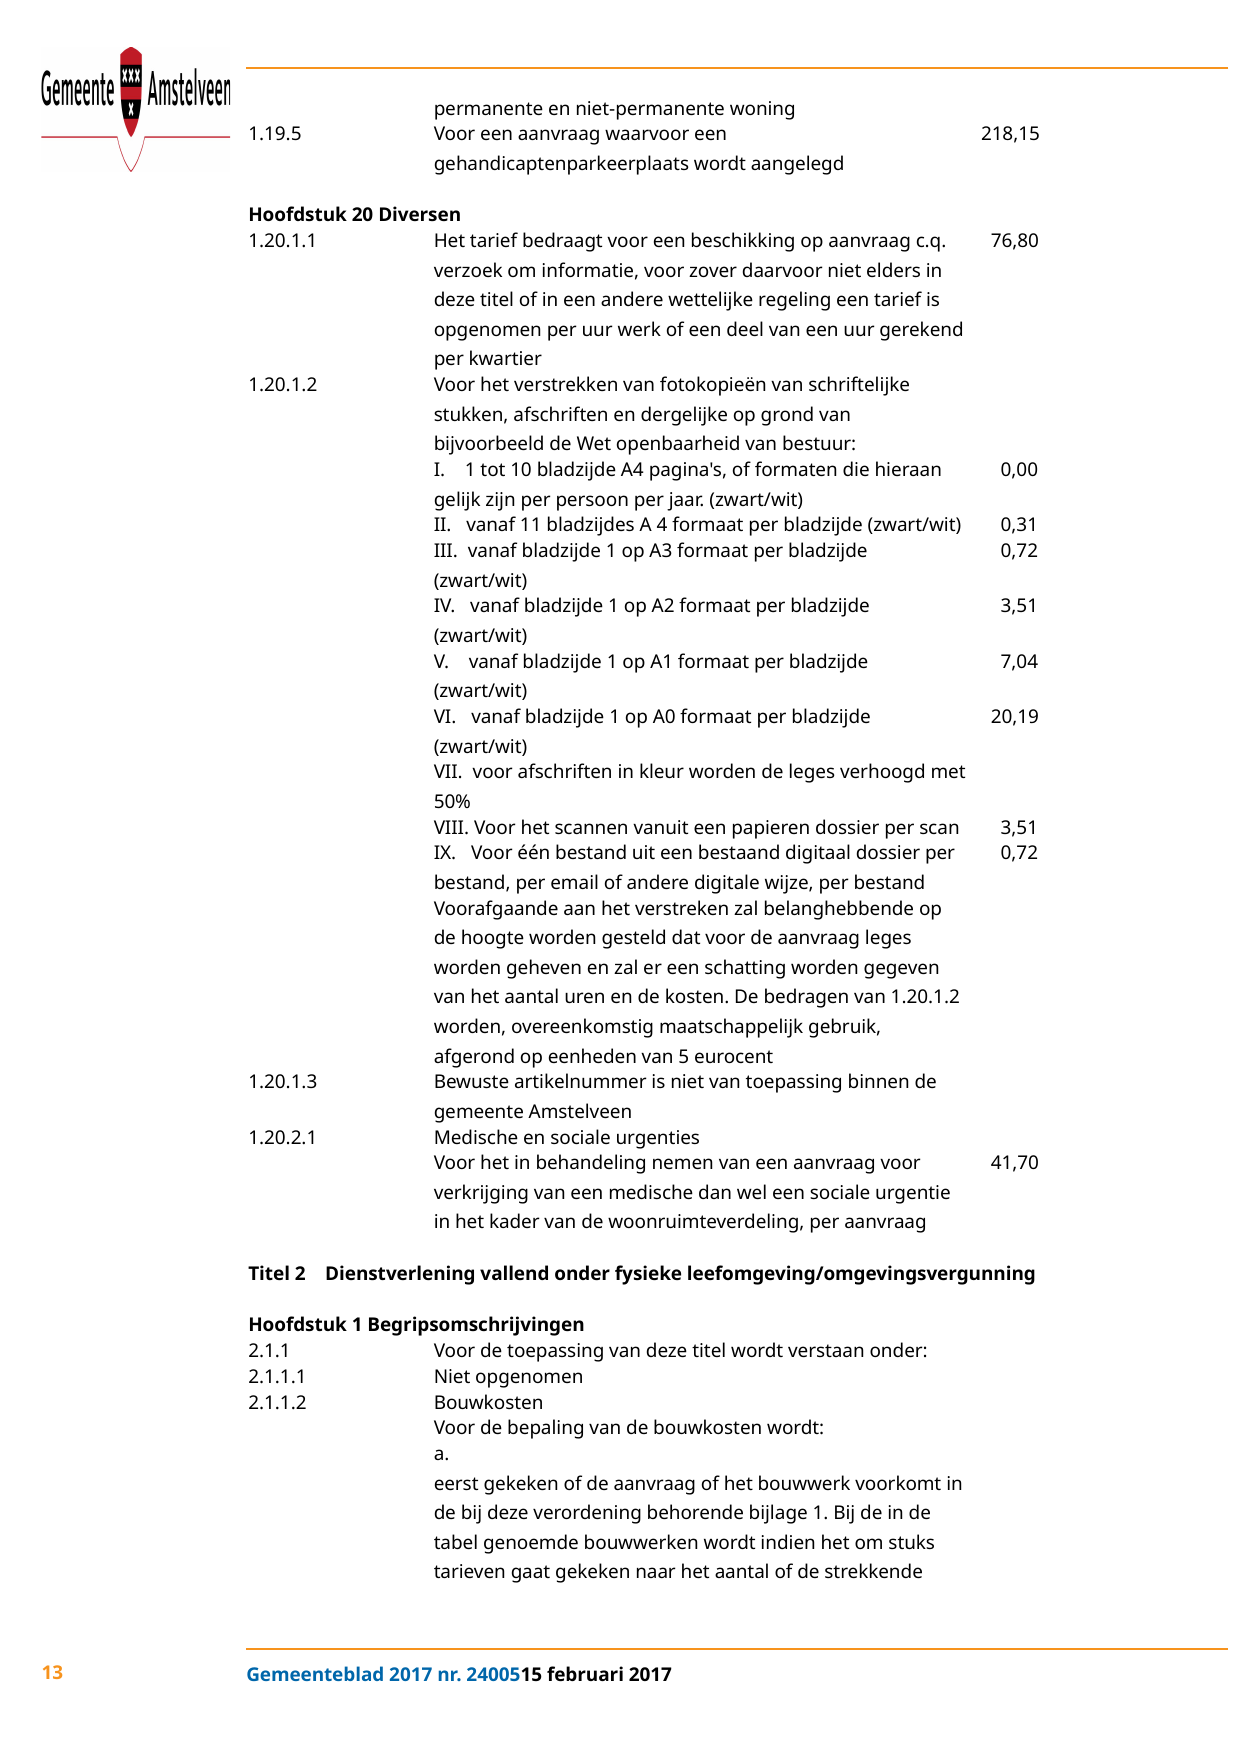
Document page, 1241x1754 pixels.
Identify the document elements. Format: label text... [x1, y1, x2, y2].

table_cell [248, 1415, 433, 1440]
table_cell [966, 1069, 1152, 1124]
table_cell [248, 814, 433, 839]
picture [41, 47, 231, 172]
table_cell [248, 1286, 1152, 1312]
table_cell 1.20.1.2 [248, 371, 433, 456]
table_cell 41,70 [966, 1150, 1152, 1234]
table_cell IX. Voor één bestand uit een bestaand digitaal dossier per bestand, per email of andere digitale wijze, per bestand [434, 840, 966, 895]
table_cell [248, 1150, 433, 1234]
table_cell [966, 1124, 1152, 1149]
table_cell [248, 95, 433, 121]
table_cell 2.1.1 [248, 1338, 433, 1363]
table_cell II. vanaf 11 bladzijdes A 4 formaat per bladzijde (zwart/wit) [434, 512, 966, 537]
table_cell 1.20.2.1 [248, 1124, 433, 1149]
table_cell Voor het verstrekken van fotokopieën van schriftelijke stukken, afschriften en dergelijke op grond van bijvoorbeeld de Wet openbaarheid van bestuur: [434, 371, 966, 456]
table_cell [248, 895, 433, 1068]
table_cell Bewuste artikelnummer is niet van toepassing binnen de gemeente Amstelveen [434, 1069, 966, 1124]
table_cell [248, 759, 433, 814]
table_cell Hoofdstuk 20 Diversen [248, 202, 1152, 227]
table_cell Voor het in behandeling nemen van een aanvraag voor verkrijging van een medische dan wel een sociale urgentie in het kader van de woonruimteverdeling, per aanvraag [434, 1150, 966, 1234]
table_cell Voorafgaande aan het verstreken zal belanghebbende op de hoogte worden gesteld dat voor de aanvraag leges worden geheven en zal er een schatting worden gegeven van het aantal uren en de kosten. De bedragen van 1.20.1.2 worden, overeenkomstig maatschappelijk gebruik, afgerond op eenheden van 5 eurocent [434, 895, 966, 1068]
table_cell V. vanaf bladzijde 1 op A1 formaat per bladzijde (zwart/wit) [434, 648, 966, 703]
table_cell Het tarief bedraagt voor een beschikking op aanvraag c.q. verzoek om informatie, voor zover daarvoor niet elders in deze titel of in een andere wettelijke regeling een tarief is opgenomen per uur werk of een deel van een uur gerekend per kwartier [434, 227, 966, 371]
table_cell Bouwkosten [434, 1389, 966, 1414]
table_cell permanente en niet-permanente woning [434, 95, 966, 121]
table_cell [966, 895, 1152, 1068]
table_cell [966, 1363, 1152, 1389]
table_cell 20,19 [966, 703, 1152, 758]
table_cell 0,00 [966, 456, 1152, 512]
table_cell 1.19.5 [248, 121, 433, 176]
table_cell 1.20.1.1 [248, 227, 433, 371]
table_cell [248, 512, 433, 537]
table_cell 2.1.1.2 [248, 1389, 433, 1414]
table_cell 3,51 [966, 814, 1152, 839]
table_cell [248, 456, 433, 512]
table_cell VIII. Voor het scannen vanuit een papieren dossier per scan [434, 814, 966, 839]
table_cell [966, 1440, 1152, 1584]
table_cell [966, 1389, 1152, 1414]
table_cell Titel 2 Dienstverlening vallend onder fysieke leefomgeving/omgevingsvergunning [248, 1260, 1152, 1286]
table_cell I. 1 tot 10 bladzijde A4 pagina's, of formaten die hieraan gelijk zijn per persoon per jaar. (zwart/wit) [434, 456, 966, 512]
table_cell [966, 1415, 1152, 1440]
table_cell 0,31 [966, 512, 1152, 537]
table_cell III. vanaf bladzijde 1 op A3 formaat per bladzijde (zwart/wit) [434, 537, 966, 593]
table_cell [248, 648, 433, 703]
table_cell 76,80 [966, 227, 1152, 371]
table_cell [966, 1338, 1152, 1363]
table_cell 2.1.1.1 [248, 1363, 433, 1389]
table_cell Voor de bepaling van de bouwkosten wordt: [434, 1415, 966, 1440]
table_cell 0,72 [966, 537, 1152, 593]
table_cell VI. vanaf bladzijde 1 op A0 formaat per bladzijde (zwart/wit) [434, 703, 966, 758]
table_cell a. eerst gekeken of de aanvraag of het bouwwerk voorkomt in de bij deze verordening behorende bijlage 1. Bij de in de tabel genoemde bouwwerken wordt indien het om stuks tarieven gaat gekeken naar het aantal of de strekkende [434, 1440, 966, 1584]
table_cell [966, 759, 1152, 814]
table_cell [248, 176, 1152, 202]
table_cell Niet opgenomen [434, 1363, 966, 1389]
table_cell [248, 593, 433, 648]
table_cell [248, 1235, 1152, 1260]
table_cell [248, 703, 433, 758]
table_cell [248, 840, 433, 895]
table_cell VII. voor afschriften in kleur worden de leges verhoogd met 50% [434, 759, 966, 814]
table_cell 0,72 [966, 840, 1152, 895]
table_cell Medische en sociale urgenties [434, 1124, 966, 1149]
table_cell [248, 1440, 433, 1584]
table_cell [966, 371, 1152, 456]
table_cell Voor een aanvraag waarvoor een gehandicaptenparkeerplaats wordt aangelegd [434, 121, 966, 176]
table_cell [248, 537, 433, 593]
table_cell [966, 95, 1152, 121]
table_cell 7,04 [966, 648, 1152, 703]
table_cell 1.20.1.3 [248, 1069, 433, 1124]
table_cell 218,15 [966, 121, 1152, 176]
table_cell Voor de toepassing van deze titel wordt verstaan onder: [434, 1338, 966, 1363]
table_cell 3,51 [966, 593, 1152, 648]
table_cell IV. vanaf bladzijde 1 op A2 formaat per bladzijde (zwart/wit) [434, 593, 966, 648]
table_cell Hoofdstuk 1 Begripsomschrijvingen [248, 1312, 1152, 1337]
